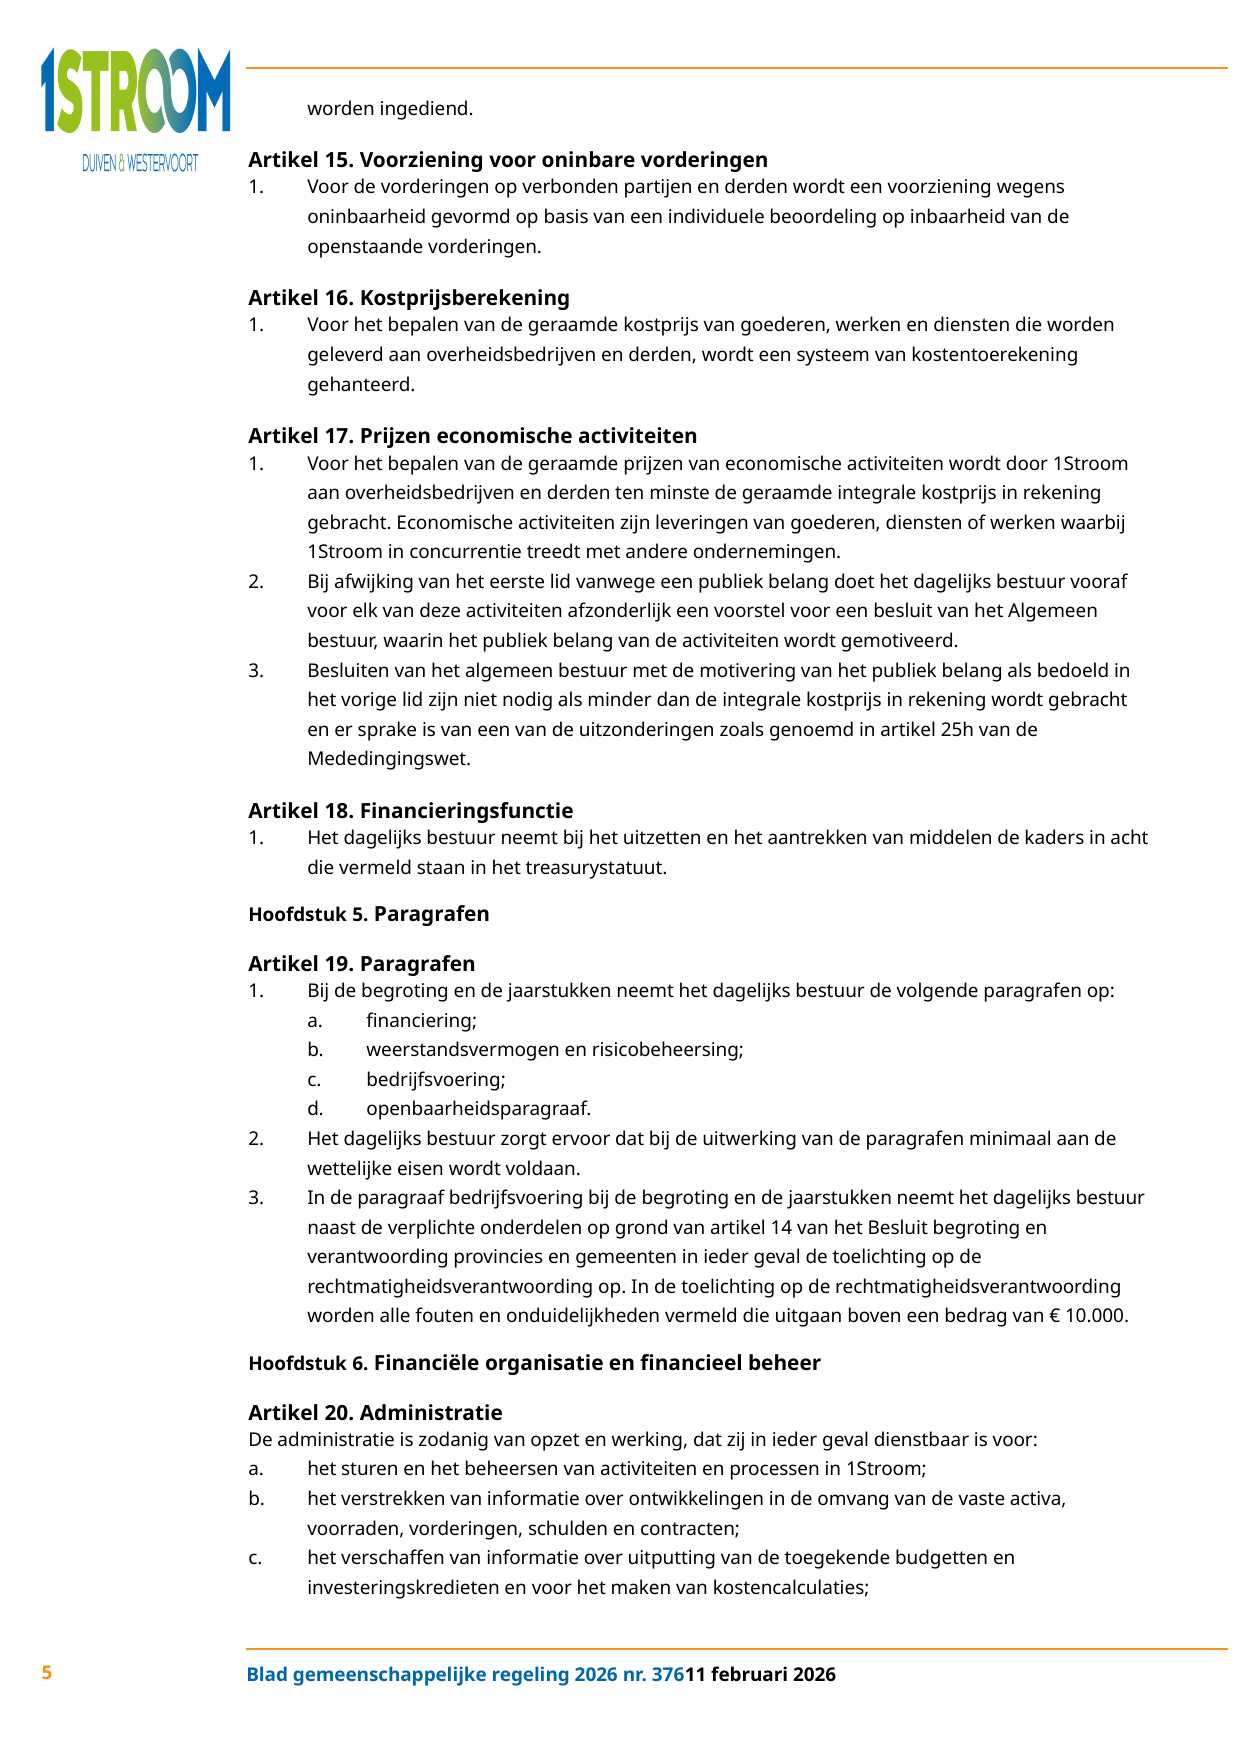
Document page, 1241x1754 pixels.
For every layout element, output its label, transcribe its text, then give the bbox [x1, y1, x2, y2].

list openbaarheidsparagraaf. [307, 1096, 1152, 1121]
text Hoofdstuk 6. Financiële organisatie en financieel beheer [248, 1348, 1152, 1377]
list worden ingediend. [248, 95, 1152, 121]
text Artikel 20. Administratie [248, 1398, 1152, 1426]
text De administratie is zodanig van opzet en werking, dat zij in ieder geval dienstbaar is voor: [248, 1426, 1152, 1452]
text Artikel 19. Paragrafen [248, 949, 1152, 977]
list Bij afwijking van het eerste lid vanwege een publiek belang doet het dagelijks bestuur vooraf voor elk van deze activiteiten afzonderlijk een voorstel voor een besluit van het Algemeen bestuur, waarin het publiek belang van de activiteiten wordt gemotiveerd. [248, 568, 1152, 653]
list Bij de begroting en de jaarstukken neemt het dagelijks bestuur de volgende paragrafen op: [248, 977, 1152, 1003]
picture [41, 47, 231, 172]
text Artikel 16. Kostprijsberekening [248, 283, 1152, 312]
list Voor de vorderingen op verbonden partijen en derden wordt een voorziening wegens oninbaarheid gevormd op basis van een individuele beoordeling op inbaarheid van de openstaande vorderingen. [248, 174, 1152, 258]
list Besluiten van het algemeen bestuur met de motivering van het publiek belang als bedoeld in het vorige lid zijn niet nodig als minder dan de integrale kostprijs in rekening wordt gebracht en er sprake is van een van de uitzonderingen zoals genoemd in artikel 25h van de Mededingingswet. [248, 657, 1152, 771]
list Voor het bepalen van de geraamde kostprijs van goederen, werken en diensten die worden geleverd aan overheidsbedrijven en derden, wordt een systeem van kostentoerekening gehanteerd. [248, 312, 1152, 397]
text Artikel 18. Financieringsfunctie [248, 796, 1152, 824]
list In de paragraaf bedrijfsvoering bij de begroting en de jaarstukken neemt het dagelijks bestuur naast de verplichte onderdelen op grond van artikel 14 van het Besluit begroting en verantwoording provincies en gemeenten in ieder geval de toelichting op de rechtmatigheidsverantwoording op. In de toelichting op de rechtmatigheidsverantwoording worden alle fouten en onduidelijkheden vermeld die uitgaan boven een bedrag van € 10.000. [248, 1184, 1152, 1328]
text Hoofdstuk 5. Paragrafen [248, 899, 1152, 928]
text Artikel 15. Voorziening voor oninbare vorderingen [248, 145, 1152, 174]
list Het dagelijks bestuur neemt bij het uitzetten en het aantrekken van middelen de kaders in acht die vermeld staan in het treasurystatuut. [248, 824, 1152, 880]
list Voor het bepalen van de geraamde prijzen van economische activiteiten wordt door 1Stroom aan overheidsbedrijven en derden ten minste de geraamde integrale kostprijs in rekening gebracht. Economische activiteiten zijn leveringen van goederen, diensten of werken waarbij 1Stroom in concurrentie treedt met andere ondernemingen. [248, 450, 1152, 564]
list weerstandsvermogen en risicobeheersing; [307, 1036, 1152, 1062]
list het sturen en het beheersen van activiteiten en processen in 1Stroom; [248, 1456, 1152, 1481]
list het verstrekken van informatie over ontwikkelingen in de omvang van de vaste activa, voorraden, vorderingen, schulden en contracten; [248, 1485, 1152, 1541]
list financiering; [307, 1007, 1152, 1033]
list bedrijfsvoering; [307, 1066, 1152, 1092]
list het verschaffen van informatie over uitputting van de toegekende budgetten en investeringskredieten en voor het maken van kostencalculaties; [248, 1544, 1152, 1600]
text Artikel 17. Prijzen economische activiteiten [248, 421, 1152, 450]
list Het dagelijks bestuur zorgt ervoor dat bij de uitwerking van de paragrafen minimaal aan de wettelijke eisen wordt voldaan. [248, 1125, 1152, 1181]
